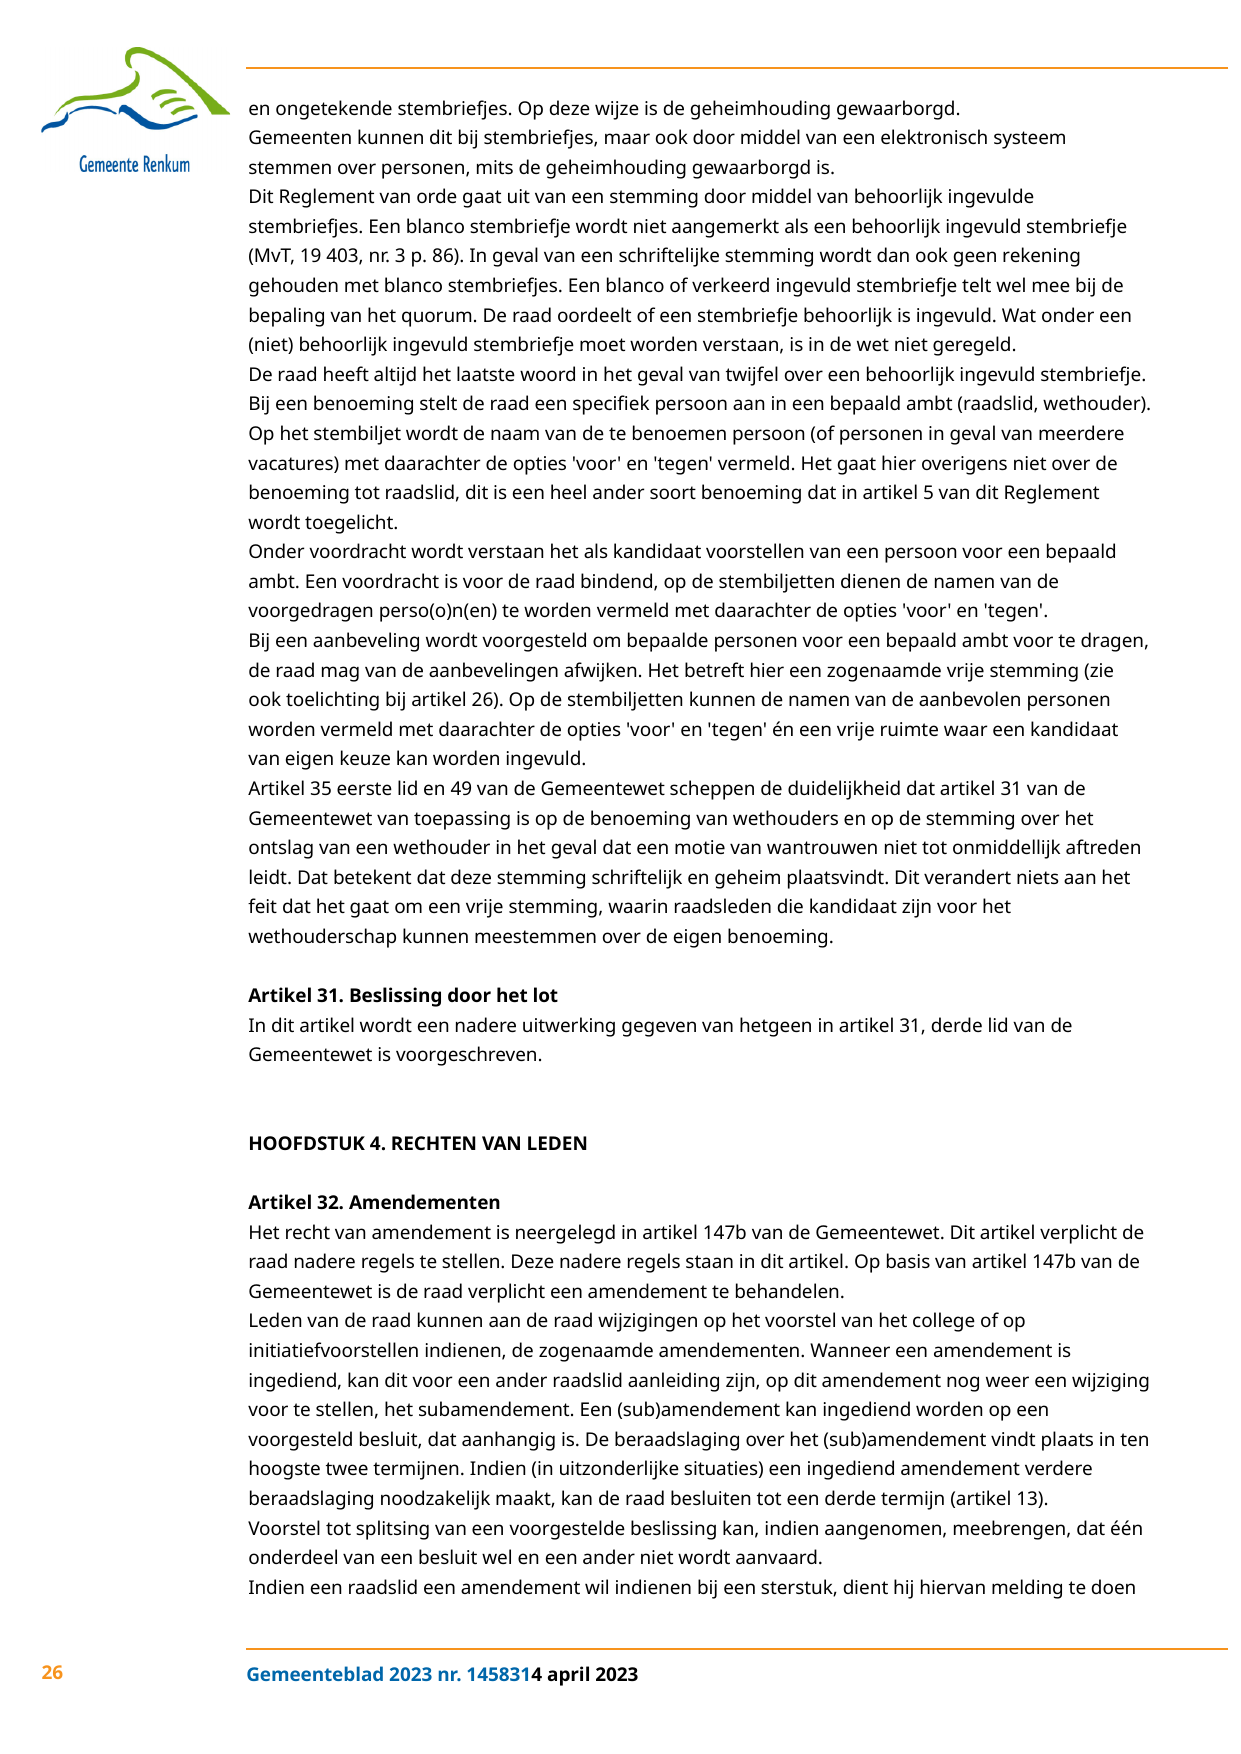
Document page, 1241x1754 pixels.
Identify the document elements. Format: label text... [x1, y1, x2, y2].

text en ongetekende stembriefjes. Op deze wijze is de geheimhouding gewaarborgd. [248, 95, 1152, 121]
text Dit Reglement van orde gaat uit van een stemming door middel van behoorlijk ingevulde stembriefjes. Een blanco stembriefje wordt niet aangemerkt als een behoorlijk ingevuld stembriefje (MvT, 19 403, nr. 3 p. 86). In geval van een schriftelijke stemming wordt dan ook geen rekening gehouden met blanco stembriefjes. Een blanco of verkeerd ingevuld stembriefje telt wel mee bij de bepaling van het quorum. De raad oordeelt of een stembriefje behoorlijk is ingevuld. Wat onder een (niet) behoorlijk ingevuld stembriefje moet worden verstaan, is in de wet niet geregeld. [248, 183, 1152, 357]
text Leden van de raad kunnen aan de raad wijzigingen op het voorstel van het college of op initiatiefvoorstellen indienen, de zogenaamde amendementen. Wanneer een amendement is ingediend, kan dit voor een ander raadslid aanleiding zijn, op dit amendement nog weer een wijziging voor te stellen, het subamendement. Een (sub)amendement kan ingediend worden op een voorgesteld besluit, dat aanhangig is. De beraadslaging over het (sub)amendement vindt plaats in ten hoogste twee termijnen. Indien (in uitzonderlijke situaties) een ingediend amendement verdere beraadslaging noodzakelijk maakt, kan de raad besluiten tot een derde termijn (artikel 13). [248, 1308, 1152, 1511]
text Artikel 31. Beslissing door het lot [248, 982, 1152, 1008]
text Onder voordracht wordt verstaan het als kandidaat voorstellen van een persoon voor een bepaald ambt. Een voordracht is voor de raad bindend, op de stembiljetten dienen de namen van de voorgedragen perso(o)n(en) te worden vermeld met daarachter de opties 'voor' en 'tegen'. [248, 538, 1152, 623]
text Gemeenten kunnen dit bij stembriefjes, maar ook door middel van een elektronisch systeem stemmen over personen, mits de geheimhouding gewaarborgd is. [248, 124, 1152, 180]
text Indien een raadslid een amendement wil indienen bij een sterstuk, dient hij hiervan melding te doen [248, 1574, 1152, 1600]
text In dit artikel wordt een nadere uitwerking gegeven van hetgeen in artikel 31, derde lid van de Gemeentewet is voorgeschreven. [248, 1012, 1152, 1067]
text Artikel 32. Amendementen [248, 1189, 1152, 1215]
text Bij een benoeming stelt de raad een specifiek persoon aan in een bepaald ambt (raadslid, wethouder). Op het stembiljet wordt de naam van de te benoemen persoon (of personen in geval van meerdere vacatures) met daarachter de opties 'voor' en 'tegen' vermeld. Het gaat hier overigens niet over de benoeming tot raadslid, dit is een heel ander soort benoeming dat in artikel 5 van dit Reglement wordt toegelicht. [248, 391, 1152, 535]
picture [41, 47, 231, 172]
text Artikel 35 eerste lid en 49 van de Gemeentewet scheppen de duidelijkheid dat artikel 31 van de Gemeentewet van toepassing is op de benoeming van wethouders en op de stemming over het ontslag van een wethouder in het geval dat een motie van wantrouwen niet tot onmiddellijk aftreden leidt. Dat betekent dat deze stemming schriftelijk en geheim plaatsvindt. Dit verandert niets aan het feit dat het gaat om een vrije stemming, waarin raadsleden die kandidaat zijn voor het wethouderschap kunnen meestemmen over de eigen benoeming. [248, 775, 1152, 949]
text Bij een aanbeveling wordt voorgesteld om bepaalde personen voor een bepaald ambt voor te dragen, de raad mag van de aanbevelingen afwijken. Het betreft hier een zogenaamde vrije stemming (zie ook toelichting bij artikel 26). Op de stembiljetten kunnen de namen van de aanbevolen personen worden vermeld met daarachter de opties 'voor' en 'tegen' én een vrije ruimte waar een kandidaat van eigen keuze kan worden ingevuld. [248, 627, 1152, 771]
text De raad heeft altijd het laatste woord in het geval van twijfel over een behoorlijk ingevuld stembriefje. [248, 361, 1152, 387]
text Het recht van amendement is neergelegd in artikel 147b van de Gemeentewet. Dit artikel verplicht de raad nadere regels te stellen. Deze nadere regels staan in dit artikel. Op basis van artikel 147b van de Gemeentewet is de raad verplicht een amendement te behandelen. [248, 1219, 1152, 1304]
text Voorstel tot splitsing van een voorgestelde beslissing kan, indien aangenomen, meebrengen, dat één onderdeel van een besluit wel en een ander niet wordt aanvaard. [248, 1515, 1152, 1570]
text HOOFDSTUK 4. RECHTEN VAN LEDEN [248, 1130, 1152, 1156]
